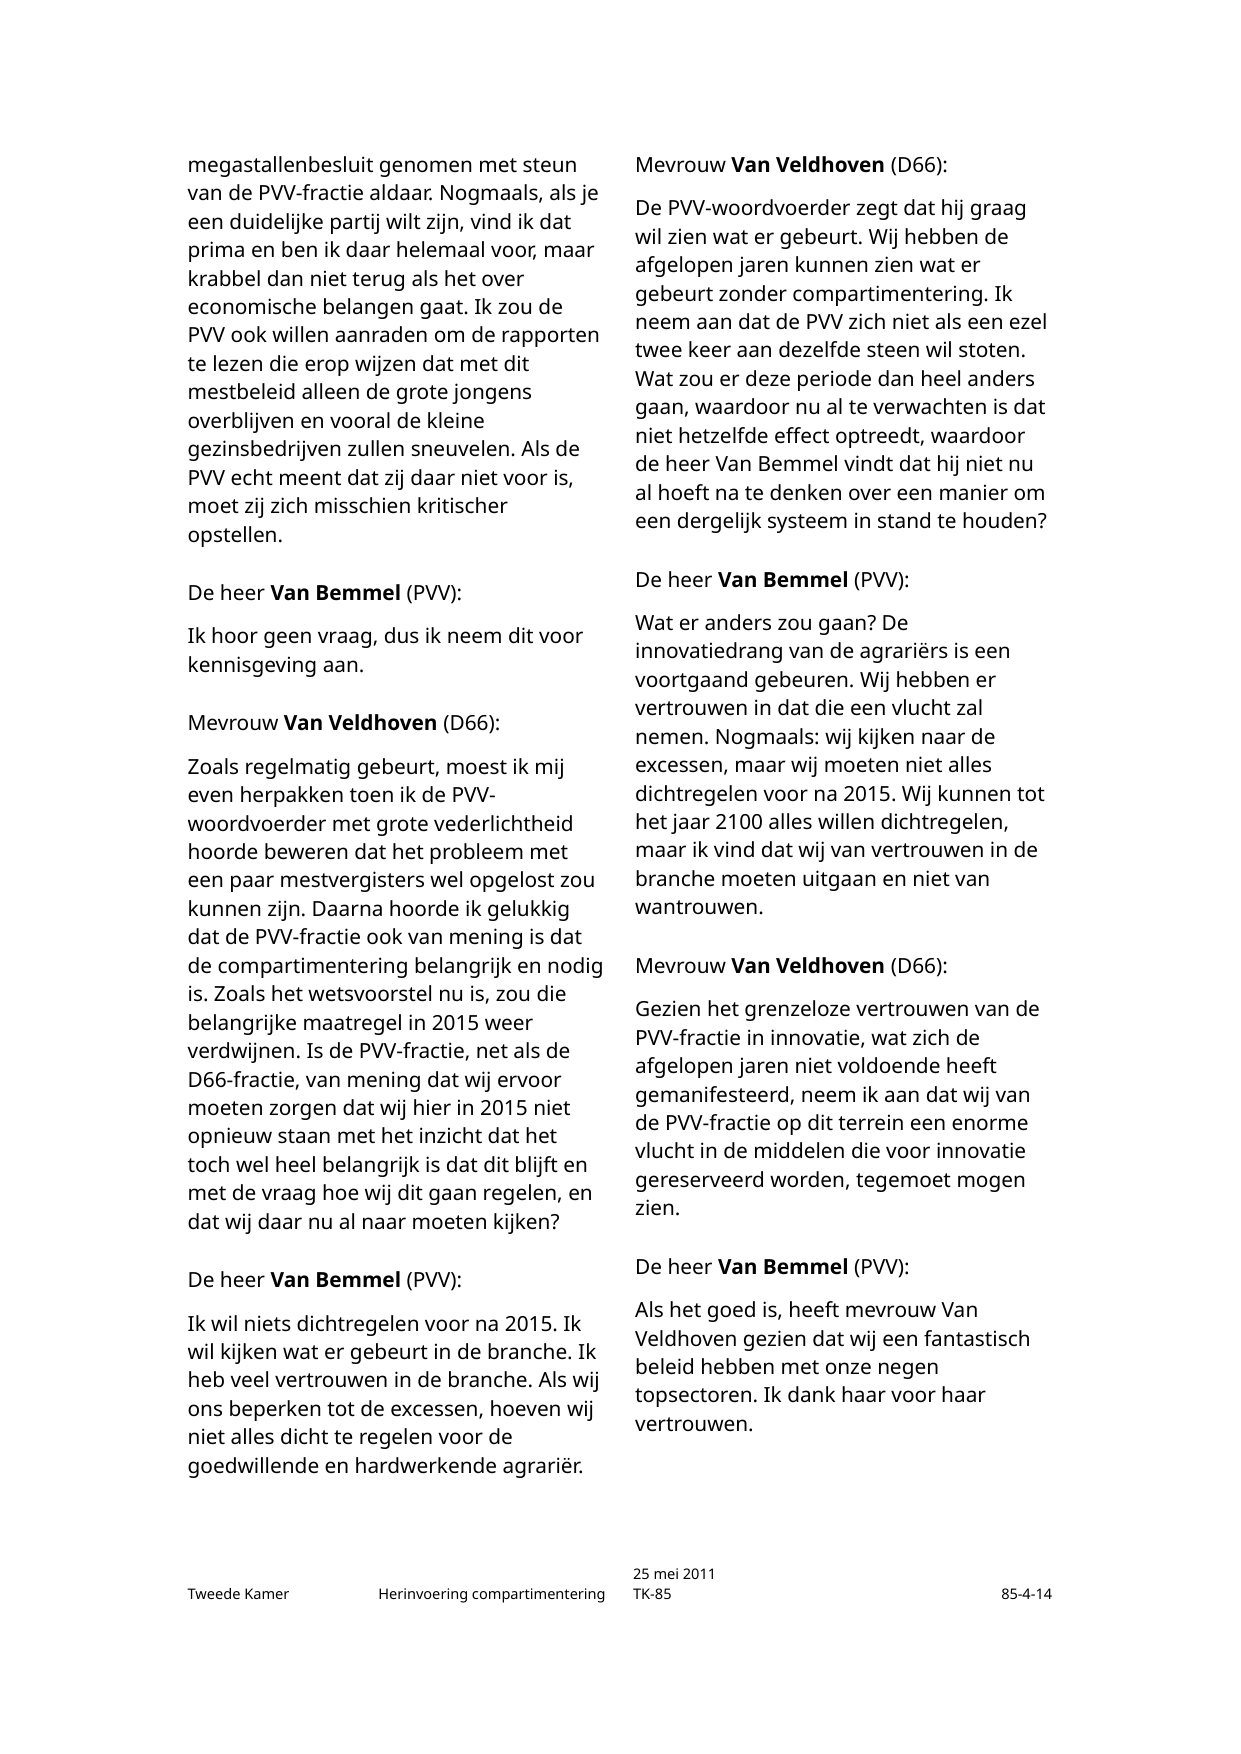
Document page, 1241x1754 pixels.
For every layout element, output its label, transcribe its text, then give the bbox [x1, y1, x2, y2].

text De heer Van Bemmel (PVV): [635, 565, 1053, 593]
text Wat er anders zou gaan? De innovatiedrang van de agrariërs is een voortgaand gebeuren. Wij hebben er vertrouwen in dat die een vlucht zal nemen. Nogmaals: wij kijken naar de excessen, maar wij moeten niet alles dichtregelen voor na 2015. Wij kunnen tot het jaar 2100 alles willen dichtregelen, maar ik vind dat wij van vertrouwen in de branche moeten uitgaan en niet van wantrouwen. [635, 608, 1053, 921]
text Als het goed is, heeft mevrouw Van Veldhoven gezien dat wij een fantastisch beleid hebben met onze negen topsectoren. Ik dank haar voor haar vertrouwen. [635, 1295, 1053, 1437]
text Mevrouw Van Veldhoven (D66): [635, 951, 1053, 979]
text De PVV-woordvoerder zegt dat hij graag wil zien wat er gebeurt. Wij hebben de afgelopen jaren kunnen zien wat er gebeurt zonder compartimentering. Ik neem aan dat de PVV zich niet als een ezel twee keer aan dezelfde steen wil stoten. Wat zou er deze periode dan heel anders gaan, waardoor nu al te verwachten is dat niet hetzelfde effect optreedt, waardoor de heer Van Bemmel vindt dat hij niet nu al hoeft na te denken over een manier om een dergelijk systeem in stand te houden? [635, 193, 1053, 535]
text Ik hoor geen vraag, dus ik neem dit voor kennisgeving aan. [187, 622, 605, 678]
text  [635, 1467, 1053, 1496]
text Mevrouw Van Veldhoven (D66): [187, 708, 605, 737]
text Mevrouw Van Veldhoven (D66): [635, 150, 1053, 178]
text megastallenbesluit genomen met steun van de PVV-fractie aldaar. Nogmaals, als je een duidelijke partij wilt zijn, vind ik dat prima en ben ik daar helemaal voor, maar krabbel dan niet terug als het over economische belangen gaat. Ik zou de PVV ook willen aanraden om de rapporten te lezen die erop wijzen dat met dit mestbeleid alleen de grote jongens overblijven en vooral de kleine gezinsbedrijven zullen sneuvelen. Als de PVV echt meent dat zij daar niet voor is, moet zij zich misschien kritischer opstellen. [187, 150, 605, 548]
text De heer Van Bemmel (PVV): [187, 578, 605, 607]
text De heer Van Bemmel (PVV): [635, 1252, 1053, 1280]
text Ik wil niets dichtregelen voor na 2015. Ik wil kijken wat er gebeurt in de branche. Ik heb veel vertrouwen in de branche. Als wij ons beperken tot de excessen, hoeven wij niet alles dicht te regelen voor de goedwillende en hardwerkende agrariër. [187, 1309, 605, 1479]
text De heer Van Bemmel (PVV): [187, 1265, 605, 1294]
text Gezien het grenzeloze vertrouwen van de PVV-fractie in innovatie, wat zich de afgelopen jaren niet voldoende heeft gemanifesteerd, neem ik aan dat wij van de PVV-fractie op dit terrein een enorme vlucht in de middelen die voor innovatie gereserveerd worden, tegemoet mogen zien. [635, 994, 1053, 1222]
text Zoals regelmatig gebeurt, moest ik mij even herpakken toen ik de PVV-woordvoerder met grote vederlichtheid hoorde beweren dat het probleem met een paar mestvergisters wel opgelost zou kunnen zijn. Daarna hoorde ik gelukkig dat de PVV-fractie ook van mening is dat de compartimentering belangrijk en nodig is. Zoals het wetsvoorstel nu is, zou die belangrijke maatregel in 2015 weer verdwijnen. Is de PVV-fractie, net als de D66-fractie, van mening dat wij ervoor moeten zorgen dat wij hier in 2015 niet opnieuw staan met het inzicht dat het toch wel heel belangrijk is dat dit blijft en met de vraag hoe wij dit gaan regelen, en dat wij daar nu al naar moeten kijken? [187, 752, 605, 1235]
